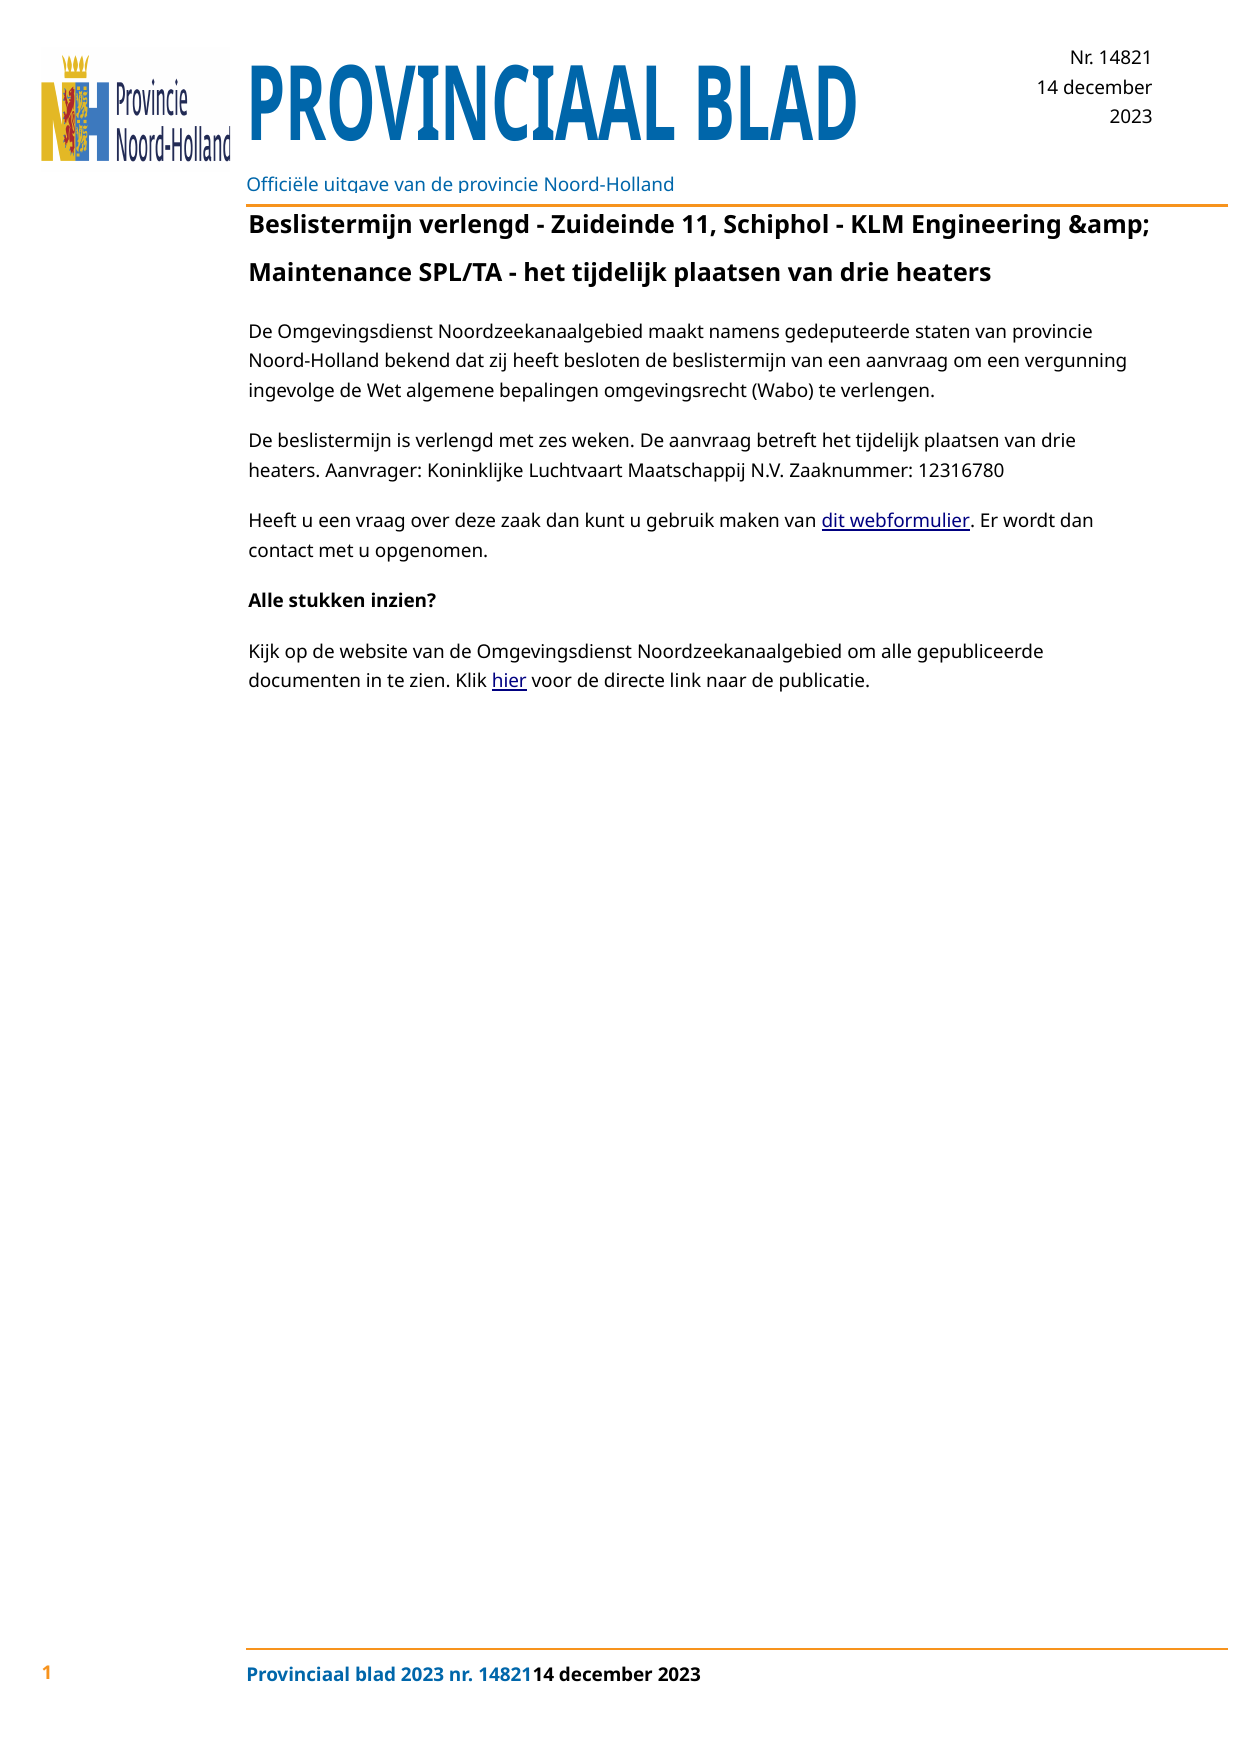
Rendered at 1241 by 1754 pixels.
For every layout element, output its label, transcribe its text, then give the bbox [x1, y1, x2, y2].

text Beslistermijn verlengd - Zuideinde 11, Schiphol - KLM Engineering &amp; Maintenance SPL/TA - het tijdelijk plaatsen van drie heaters [248, 207, 1152, 288]
picture [41, 47, 231, 172]
text Heeft u een vraag over deze zaak dan kunt u gebruik maken van dit webformulier. Er wordt dan contact met u opgenomen. [248, 507, 1152, 563]
text De beslistermijn is verlengd met zes weken. De aanvraag betreft het tijdelijk plaatsen van drie heaters. Aanvrager: Koninklijke Luchtvaart Maatschappij N.V. Zaaknummer: 12316780 [248, 427, 1152, 483]
text Alle stukken inzien? [248, 587, 1152, 613]
text Kijk op de website van de Omgevingsdienst Noordzeekanaalgebied om alle gepubliceerde documenten in te zien. Klik hier voor de directe link naar de publicatie. [248, 638, 1152, 693]
text De Omgevingsdienst Noordzeekanaalgebied maakt namens gedeputeerde staten van provincie Noord-Holland bekend dat zij heeft besloten de beslistermijn van een aanvraag om een vergunning ingevolge de Wet algemene bepalingen omgevingsrecht (Wabo) te verlengen. [248, 318, 1152, 403]
